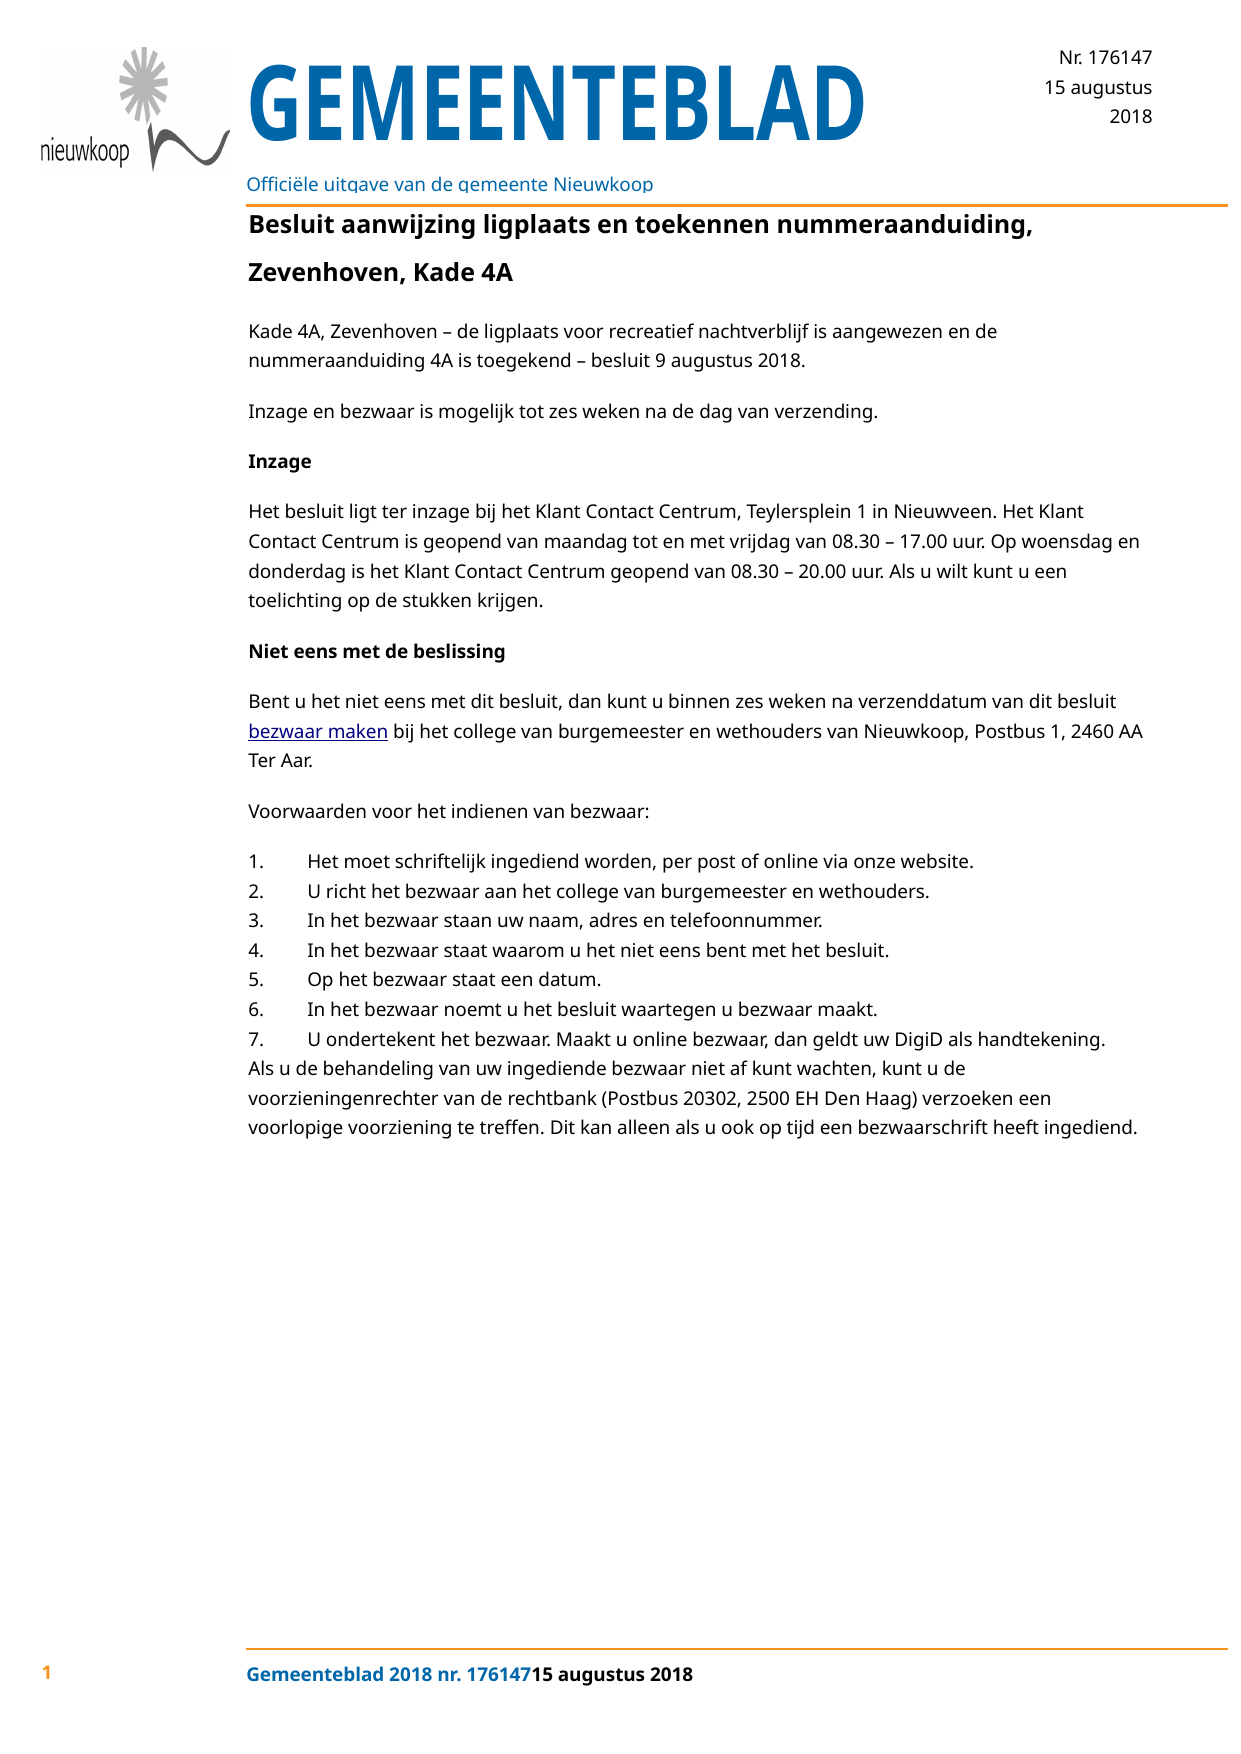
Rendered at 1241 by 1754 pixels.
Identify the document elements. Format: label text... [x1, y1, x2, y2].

text Inzage [248, 448, 1152, 474]
text Voorwaarden voor het indienen van bezwaar: [248, 798, 1152, 824]
list U richt het bezwaar aan het college van burgemeester en wethouders. [248, 878, 1152, 904]
text Inzage en bezwaar is mogelijk tot zes weken na de dag van verzending. [248, 398, 1152, 424]
list U ondertekent het bezwaar. Maakt u online bezwaar, dan geldt uw DigiD als handtekening. [248, 1026, 1152, 1052]
list In het bezwaar staat waarom u het niet eens bent met het besluit. [248, 937, 1152, 963]
text Niet eens met de beslissing [248, 638, 1152, 664]
list Het moet schriftelijk ingediend worden, per post of online via onze website. [248, 848, 1152, 874]
list In het bezwaar noemt u het besluit waartegen u bezwaar maakt. [248, 996, 1152, 1022]
picture [41, 47, 231, 172]
text Als u de behandeling van uw ingediende bezwaar niet af kunt wachten, kunt u de voorzieningenrechter van de rechtbank (Postbus 20302, 2500 EH Den Haag) verzoeken een voorlopige voorziening te treffen. Dit kan alleen als u ook op tijd een bezwaarschrift heeft ingediend. [248, 1055, 1152, 1140]
list In het bezwaar staan uw naam, adres en telefoonnummer. [248, 907, 1152, 933]
list Op het bezwaar staat een datum. [248, 967, 1152, 992]
text Het besluit ligt ter inzage bij het Klant Contact Centrum, Teylersplein 1 in Nieuwveen. Het Klant Contact Centrum is geopend van maandag tot en met vrijdag van 08.30 – 17.00 uur. Op woensdag en donderdag is het Klant Contact Centrum geopend van 08.30 – 20.00 uur. Als u wilt kunt u een toelichting op de stukken krijgen. [248, 499, 1152, 613]
text Besluit aanwijzing ligplaats en toekennen nummeraanduiding, Zevenhoven, Kade 4A [248, 207, 1152, 288]
text Kade 4A, Zevenhoven – de ligplaats voor recreatief nachtverblijf is aangewezen en de nummeraanduiding 4A is toegekend – besluit 9 augustus 2018. [248, 318, 1152, 373]
text Bent u het niet eens met dit besluit, dan kunt u binnen zes weken na verzenddatum van dit besluit bezwaar maken bij het college van burgemeester en wethouders van Nieuwkoop, Postbus 1, 2460 AA Ter Aar. [248, 688, 1152, 773]
